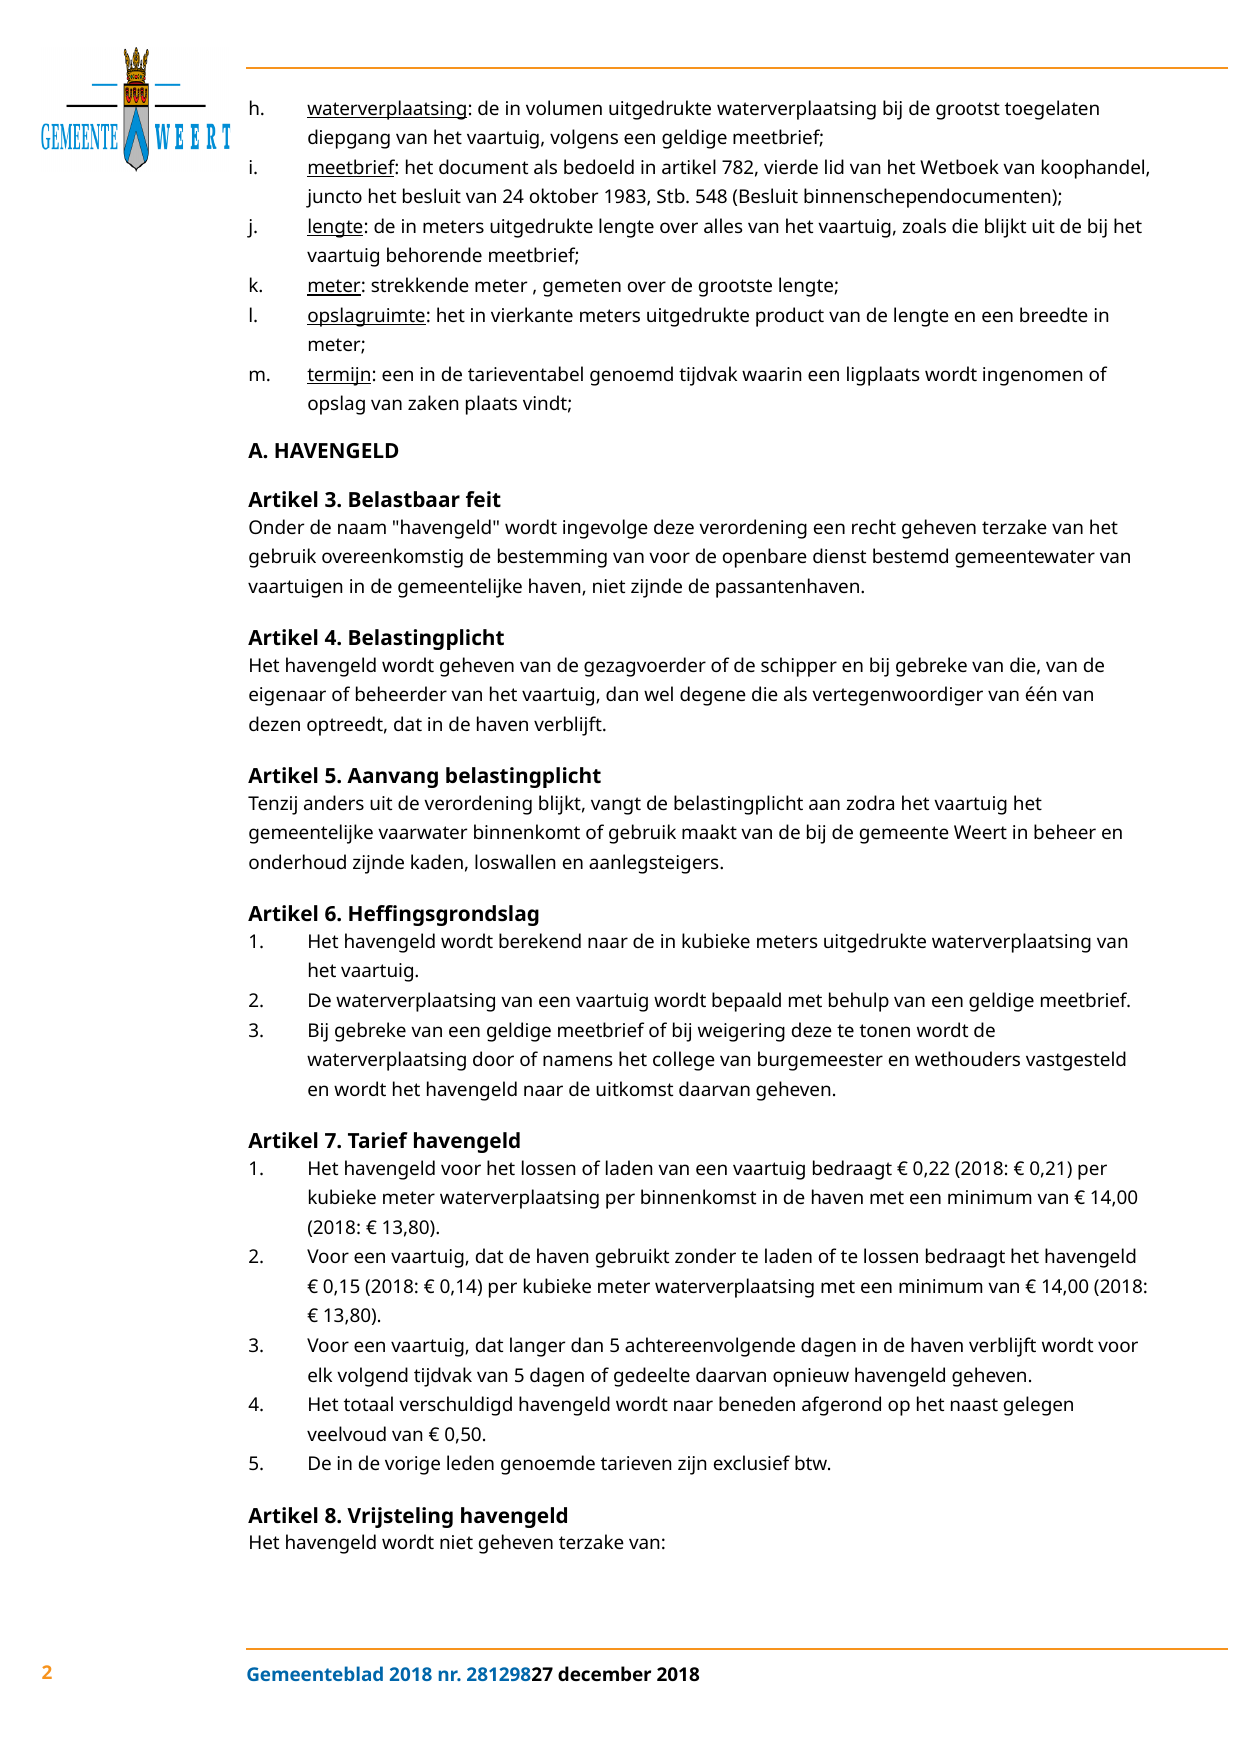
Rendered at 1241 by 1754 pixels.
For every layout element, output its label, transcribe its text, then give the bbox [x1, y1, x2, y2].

list Bij gebreke van een geldige meetbrief of bij weigering deze te tonen wordt de waterverplaatsing door of namens het college van burgemeester en wethouders vastgesteld en wordt het havengeld naar de uitkomst daarvan geheven. [248, 1017, 1152, 1102]
list Het havengeld voor het lossen of laden van een vaartuig bedraagt € 0,22 (2018: € 0,21) per kubieke meter waterverplaatsing per binnenkomst in de haven met een minimum van € 14,00 (2018: € 13,80). [248, 1155, 1152, 1240]
list meter: strekkende meter , gemeten over de grootste lengte; [248, 272, 1152, 298]
list Voor een vaartuig, dat de haven gebruikt zonder te laden of te lossen bedraagt het havengeld € 0,15 (2018: € 0,14) per kubieke meter waterverplaatsing met een minimum van € 14,00 (2018: € 13,80). [248, 1243, 1152, 1328]
list opslagruimte: het in vierkante meters uitgedrukte product van de lengte en een breedte in meter; [248, 302, 1152, 357]
list meetbrief: het document als bedoeld in artikel 782, vierde lid van het Wetboek van koophandel, juncto het besluit van 24 oktober 1983, Stb. 548 (Besluit binnenschependocumenten); [248, 154, 1152, 209]
text Artikel 3. Belastbaar feit [248, 486, 1152, 514]
text Artikel 6. Heffingsgrondslag [248, 899, 1152, 928]
list Het havengeld wordt berekend naar de in kubieke meters uitgedrukte waterverplaatsing van het vaartuig. [248, 928, 1152, 983]
text Tenzij anders uit de verordening blijkt, vangt de belastingplicht aan zodra het vaartuig het gemeentelijke vaarwater binnenkomt of gebruik maakt van de bij de gemeente Weert in beheer en onderhoud zijnde kaden, loswallen en aanlegsteigers. [248, 790, 1152, 875]
list Voor een vaartuig, dat langer dan 5 achtereenvolgende dagen in de haven verblijft wordt voor elk volgend tijdvak van 5 dagen of gedeelte daarvan opnieuw havengeld geheven. [248, 1332, 1152, 1388]
text Artikel 4. Belastingplicht [248, 623, 1152, 652]
text Artikel 7. Tarief havengeld [248, 1126, 1152, 1155]
text Artikel 8. Vrijsteling havengeld [248, 1501, 1152, 1529]
list lengte: de in meters uitgedrukte lengte over alles van het vaartuig, zoals die blijkt uit de bij het vaartuig behorende meetbrief; [248, 213, 1152, 268]
list Het totaal verschuldigd havengeld wordt naar beneden afgerond op het naast gelegen veelvoud van € 0,50. [248, 1391, 1152, 1447]
picture [41, 47, 231, 172]
list termijn: een in de tarieventabel genoemd tijdvak waarin een ligplaats wordt ingenomen of opslag van zaken plaats vindt; [248, 361, 1152, 416]
text Het havengeld wordt niet geheven terzake van: [248, 1529, 1152, 1555]
list De waterverplaatsing van een vaartuig wordt bepaald met behulp van een geldige meetbrief. [248, 987, 1152, 1013]
text A. HAVENGELD [248, 436, 1152, 465]
list De in de vorige leden genoemde tarieven zijn exclusief btw. [248, 1451, 1152, 1476]
text Het havengeld wordt geheven van de gezagvoerder of de schipper en bij gebreke van die, van de eigenaar of beheerder van het vaartuig, dan wel degene die als vertegenwoordiger van één van dezen optreedt, dat in de haven verblijft. [248, 652, 1152, 737]
text Onder de naam "havengeld" wordt ingevolge deze verordening een recht geheven terzake van het gebruik overeenkomstig de bestemming van voor de openbare dienst bestemd gemeentewater van vaartuigen in de gemeentelijke haven, niet zijnde de passantenhaven. [248, 514, 1152, 599]
list waterverplaatsing: de in volumen uitgedrukte waterverplaatsing bij de grootst toegelaten diepgang van het vaartuig, volgens een geldige meetbrief; [248, 95, 1152, 150]
text Artikel 5. Aanvang belastingplicht [248, 762, 1152, 790]
